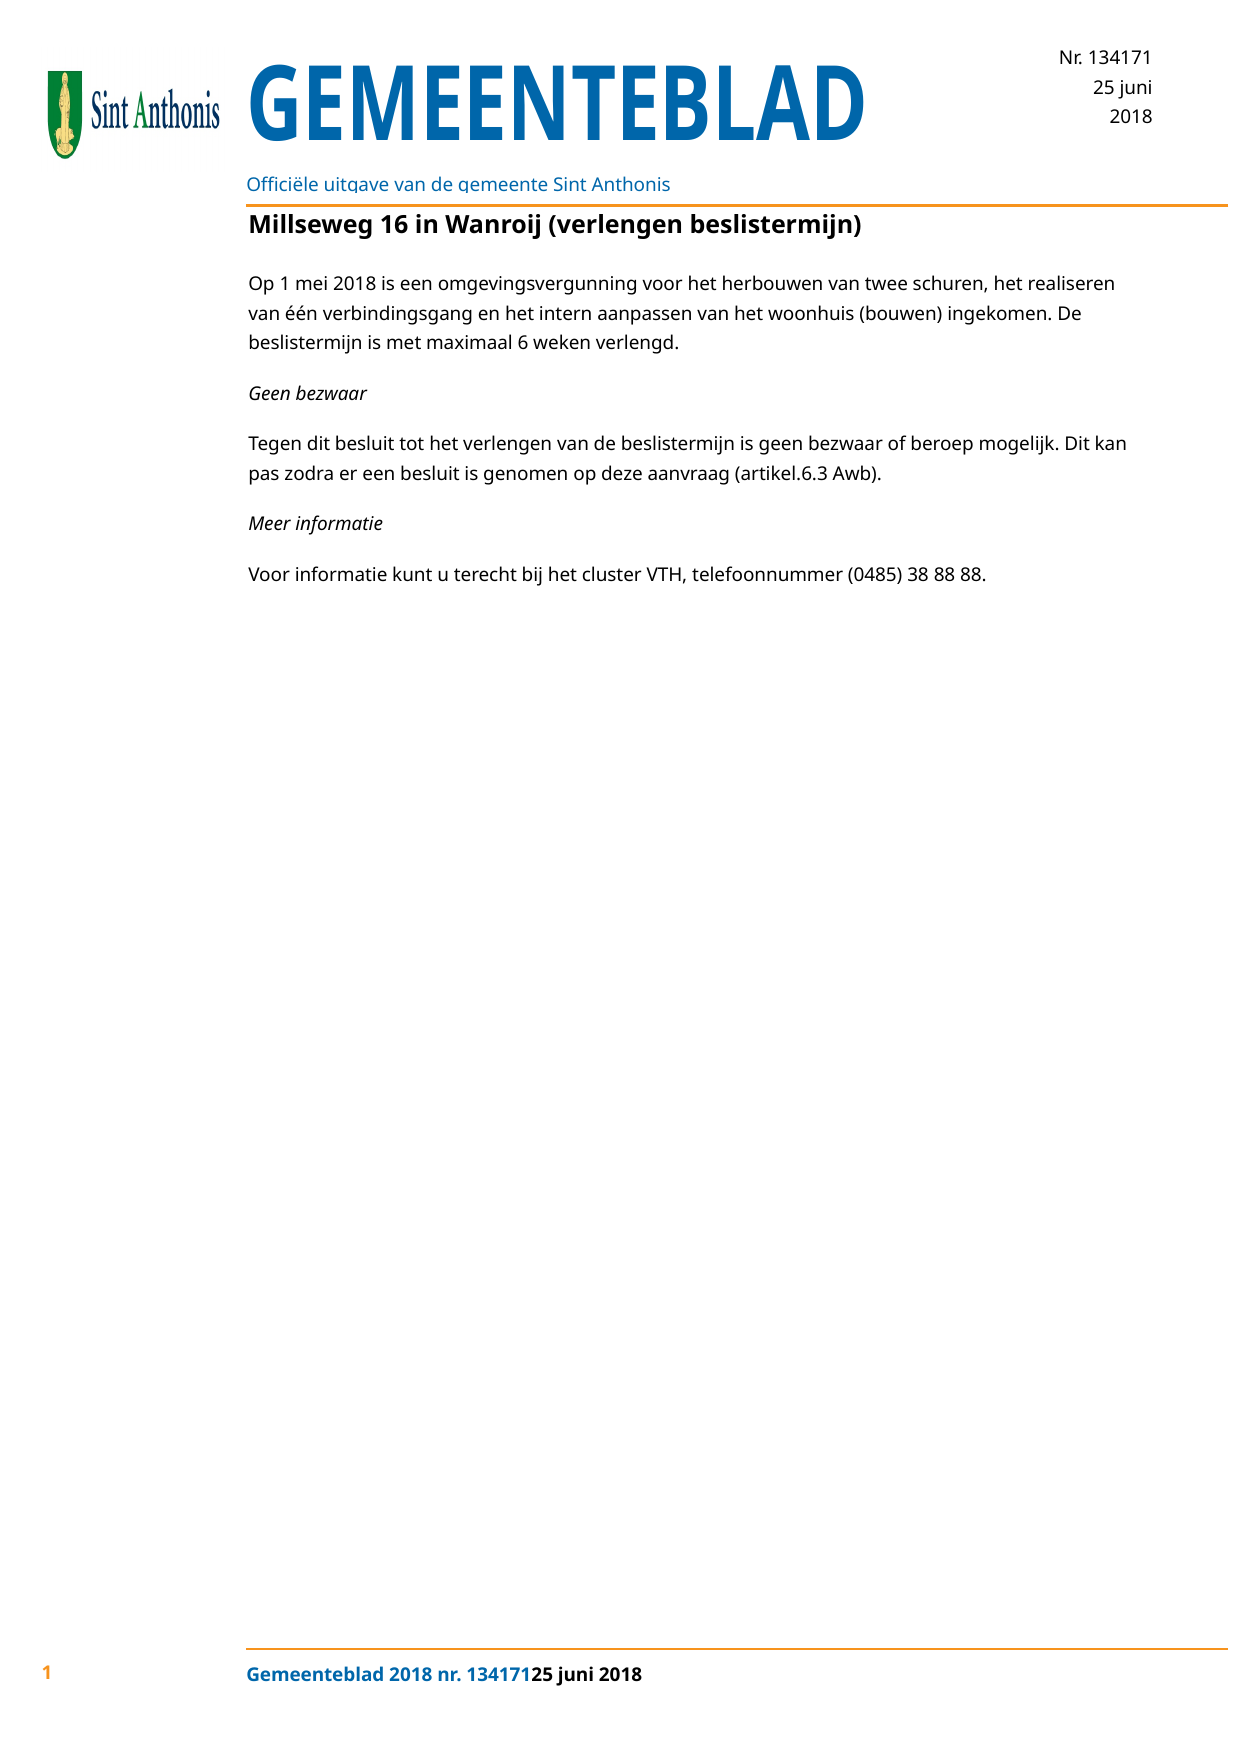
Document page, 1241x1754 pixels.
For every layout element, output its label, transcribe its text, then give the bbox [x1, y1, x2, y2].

text Meer informatie [248, 510, 1152, 536]
text Op 1 mei 2018 is een omgevingsvergunning voor het herbouwen van twee schuren, het realiseren van één verbindingsgang en het intern aanpassen van het woonhuis (bouwen) ingekomen. De beslistermijn is met maximaal 6 weken verlengd. [248, 270, 1152, 355]
text Voor informatie kunt u terecht bij het cluster VTH, telefoonnummer (0485) 38 88 88. [248, 561, 1152, 586]
picture [41, 47, 231, 172]
text Tegen dit besluit tot het verlengen van de beslistermijn is geen bezwaar of beroep mogelijk. Dit kan pas zodra er een besluit is genomen op deze aanvraag (artikel.6.3 Awb). [248, 430, 1152, 486]
text Geen bezwaar [248, 380, 1152, 406]
text Millseweg 16 in Wanroij (verlengen beslistermijn) [248, 207, 1152, 241]
